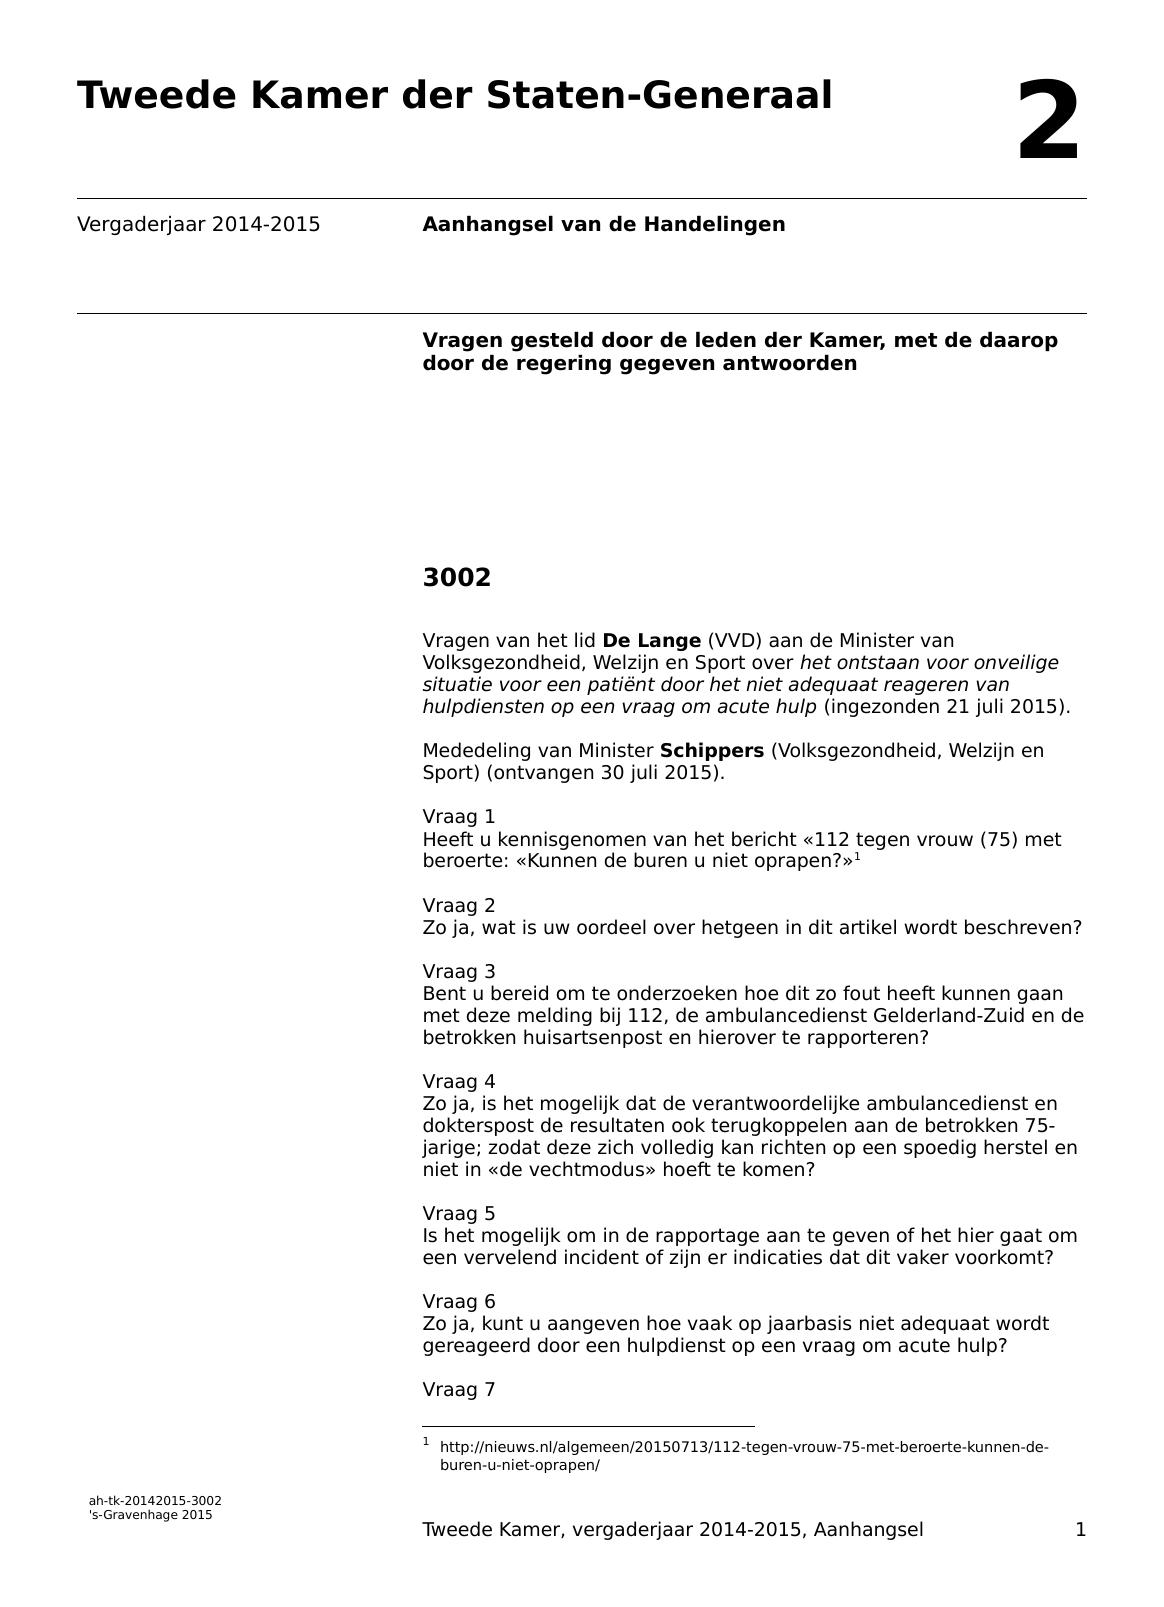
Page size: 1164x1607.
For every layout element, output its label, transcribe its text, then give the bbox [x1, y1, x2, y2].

table_header 2 [886, 59, 1087, 198]
text Vragen van het lid De Lange (VVD) aan de Minister van Volksgezondheid, Welzijn en Sport over het ontstaan voor onveilige situatie voor een patiënt door het niet adequaat reageren van hulpdiensten op een vraag om acute hulp (ingezonden 21 juli 2015). [422, 630, 1087, 718]
table_cell Aanhangsel van de Handelingen [422, 199, 1087, 313]
table_cell Vergaderjaar 2014-2015 [77, 199, 422, 313]
text Is het mogelijk om in de rapportage aan te geven of het hier gaat om een vervelend incident of zijn er indicaties dat dit vaker voorkomt? [422, 1225, 1087, 1269]
text Vraag 3 [422, 961, 1087, 983]
table_cell [77, 314, 422, 375]
text 's-Gravenhage 2015 [88, 1508, 323, 1522]
text 3002 [422, 563, 1087, 592]
text Zo ja, wat is uw oordeel over hetgeen in dit artikel wordt beschreven? [422, 917, 1087, 938]
text Bent u bereid om te onderzoeken hoe dit zo fout heeft kunnen gaan met deze melding bij 112, de ambulancedienst Gelderland-Zuid en de betrokken huisartsenpost en hierover te rapporteren? [422, 983, 1087, 1049]
table_cell Vragen gesteld door de leden der Kamer, met de daarop door de regering gegeven antwoorden [422, 314, 1087, 375]
text Vraag 7 [422, 1379, 1087, 1401]
text Heeft u kennisgenomen van het bericht «112 tegen vrouw (75) met beroerte: «Kunnen de buren u niet oprapen?» [422, 828, 1087, 872]
text Vraag 6 [422, 1291, 1087, 1313]
text Zo ja, kunt u aangeven hoe vaak op jaarbasis niet adequaat wordt gereageerd door een hulpdienst op een vraag om acute hulp? [422, 1313, 1087, 1357]
text Vraag 5 [422, 1203, 1087, 1225]
text Zo ja, is het mogelijk dat de verantwoordelijke ambulancedienst en dokterspost de resultaten ook terugkoppelen aan de betrokken 75-jarige; zodat deze zich volledig kan richten op een spoedig herstel en niet in «de vechtmodus» hoeft te komen? [422, 1093, 1087, 1181]
text Vraag 2 [422, 894, 1087, 917]
text Mededeling van Minister Schippers (Volksgezondheid, Welzijn en Sport) (ontvangen 30 juli 2015). [422, 740, 1087, 784]
text Vraag 4 [422, 1071, 1087, 1093]
text http://nieuws.nl/algemeen/20150713/112-tegen-vrouw-75-met-beroerte-kunnen-de-buren-u-niet-oprapen/ [422, 1435, 1087, 1474]
table_header Tweede Kamer der Staten-Generaal [77, 59, 886, 198]
text Vraag 1 [422, 806, 1087, 828]
text ah-tk-20142015-3002 [88, 1494, 323, 1508]
